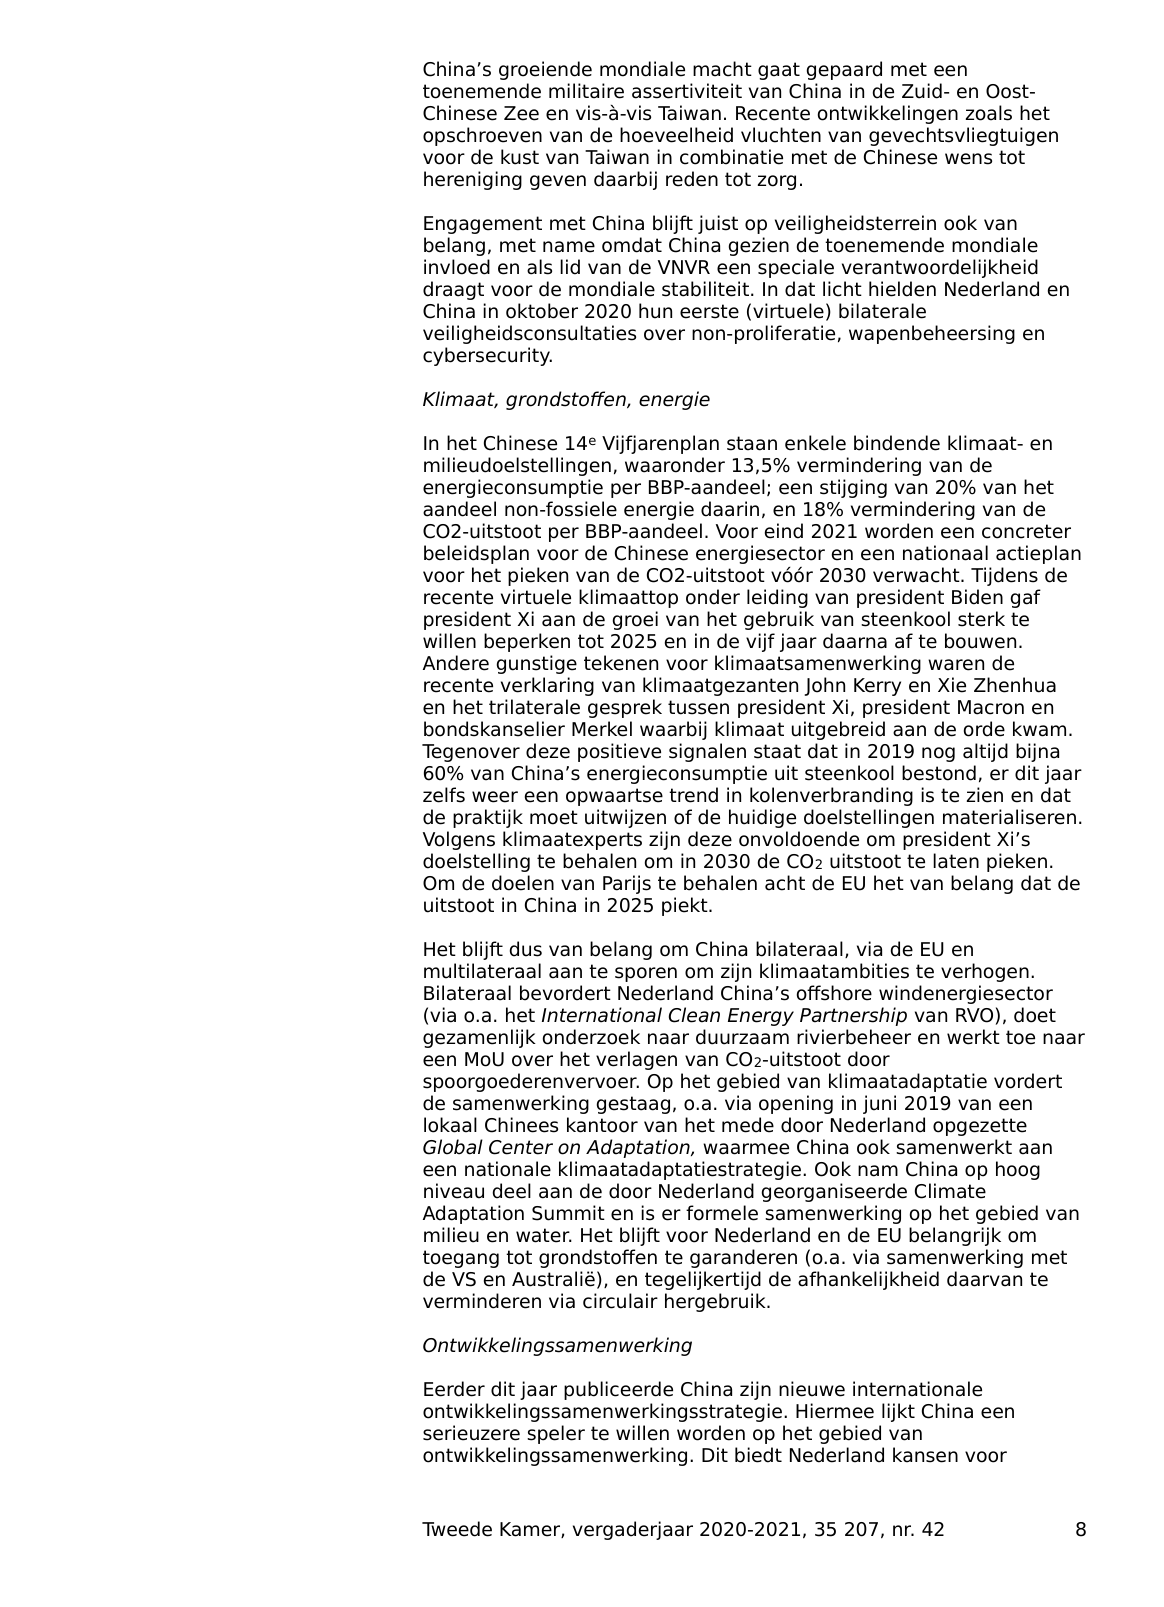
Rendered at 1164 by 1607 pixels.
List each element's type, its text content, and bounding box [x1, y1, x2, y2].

text Engagement met China blijft juist op veiligheidsterrein ook van belang, met name omdat China gezien de toenemende mondiale invloed en als lid van de VNVR een speciale verantwoordelijkheid draagt voor de mondiale stabiliteit. In dat licht hielden Nederland en China in oktober 2020 hun eerste (virtuele) bilaterale veiligheidsconsultaties over non-proliferatie, wapenbeheersing en cybersecurity. [422, 213, 1087, 367]
subtitle Ontwikkelingssamenwerking [422, 1335, 1087, 1357]
text Eerder dit jaar publiceerde China zijn nieuwe internationale ontwikkelingssamenwerkingsstrategie. Hiermee lijkt China een serieuzere speler te willen worden op het gebied van ontwikkelingssamenwerking. Dit biedt Nederland kansen voor [422, 1379, 1087, 1467]
text China’s groeiende mondiale macht gaat gepaard met een toenemende militaire assertiviteit van China in de Zuid- en Oost-Chinese Zee en vis-à-vis Taiwan. Recente ontwikkelingen zoals het opschroeven van de hoeveelheid vluchten van gevechtsvliegtuigen voor de kust van Taiwan in combinatie met de Chinese wens tot hereniging geven daarbij reden tot zorg. [422, 59, 1087, 191]
text In het Chinese 14e Vijfjarenplan staan enkele bindende klimaat- en milieudoelstellingen, waaronder 13,5% vermindering van de energieconsumptie per BBP-aandeel; een stijging van 20% van het aandeel non-fossiele energie daarin, en 18% vermindering van de CO2-uitstoot per BBP-aandeel. Voor eind 2021 worden een concreter beleidsplan voor de Chinese energiesector en een nationaal actieplan voor het pieken van de CO2-uitstoot vóór 2030 verwacht. Tijdens de recente virtuele klimaattop onder leiding van president Biden gaf president Xi aan de groei van het gebruik van steenkool sterk te willen beperken tot 2025 en in de vijf jaar daarna af te bouwen. Andere gunstige tekenen voor klimaatsamenwerking waren de recente verklaring van klimaatgezanten John Kerry en Xie Zhenhua en het trilaterale gesprek tussen president Xi, president Macron en bondskanselier Merkel waarbij klimaat uitgebreid aan de orde kwam. Tegenover deze positieve signalen staat dat in 2019 nog altijd bijna 60% van China’s energieconsumptie uit steenkool bestond, er dit jaar zelfs weer een opwaartse trend in kolenverbranding is te zien en dat de praktijk moet uitwijzen of de huidige doelstellingen materialiseren. Volgens klimaatexperts zijn deze onvoldoende om president Xi’s doelstelling te behalen om in 2030 de CO2 uitstoot te laten pieken. Om de doelen van Parijs te behalen acht de EU het van belang dat de uitstoot in China in 2025 piekt. [422, 433, 1087, 917]
text Het blijft dus van belang om China bilateraal, via de EU en multilateraal aan te sporen om zijn klimaatambities te verhogen. Bilateraal bevordert Nederland China’s offshore windenergiesector (via o.a. het International Clean Energy Partnership van RVO), doet gezamenlijk onderzoek naar duurzaam rivierbeheer en werkt toe naar een MoU over het verlagen van CO2-uitstoot door spoorgoederenvervoer. Op het gebied van klimaatadaptatie vordert de samenwerking gestaag, o.a. via opening in juni 2019 van een lokaal Chinees kantoor van het mede door Nederland opgezette Global Center on Adaptation, waarmee China ook samenwerkt aan een nationale klimaatadaptatiestrategie. Ook nam China op hoog niveau deel aan de door Nederland georganiseerde Climate Adaptation Summit en is er formele samenwerking op het gebied van milieu en water. Het blijft voor Nederland en de EU belangrijk om toegang tot grondstoffen te garanderen (o.a. via samenwerking met de VS en Australië), en tegelijkertijd de afhankelijkheid daarvan te verminderen via circulair hergebruik. [422, 939, 1087, 1313]
subtitle Klimaat, grondstoffen, energie [422, 389, 1087, 411]
